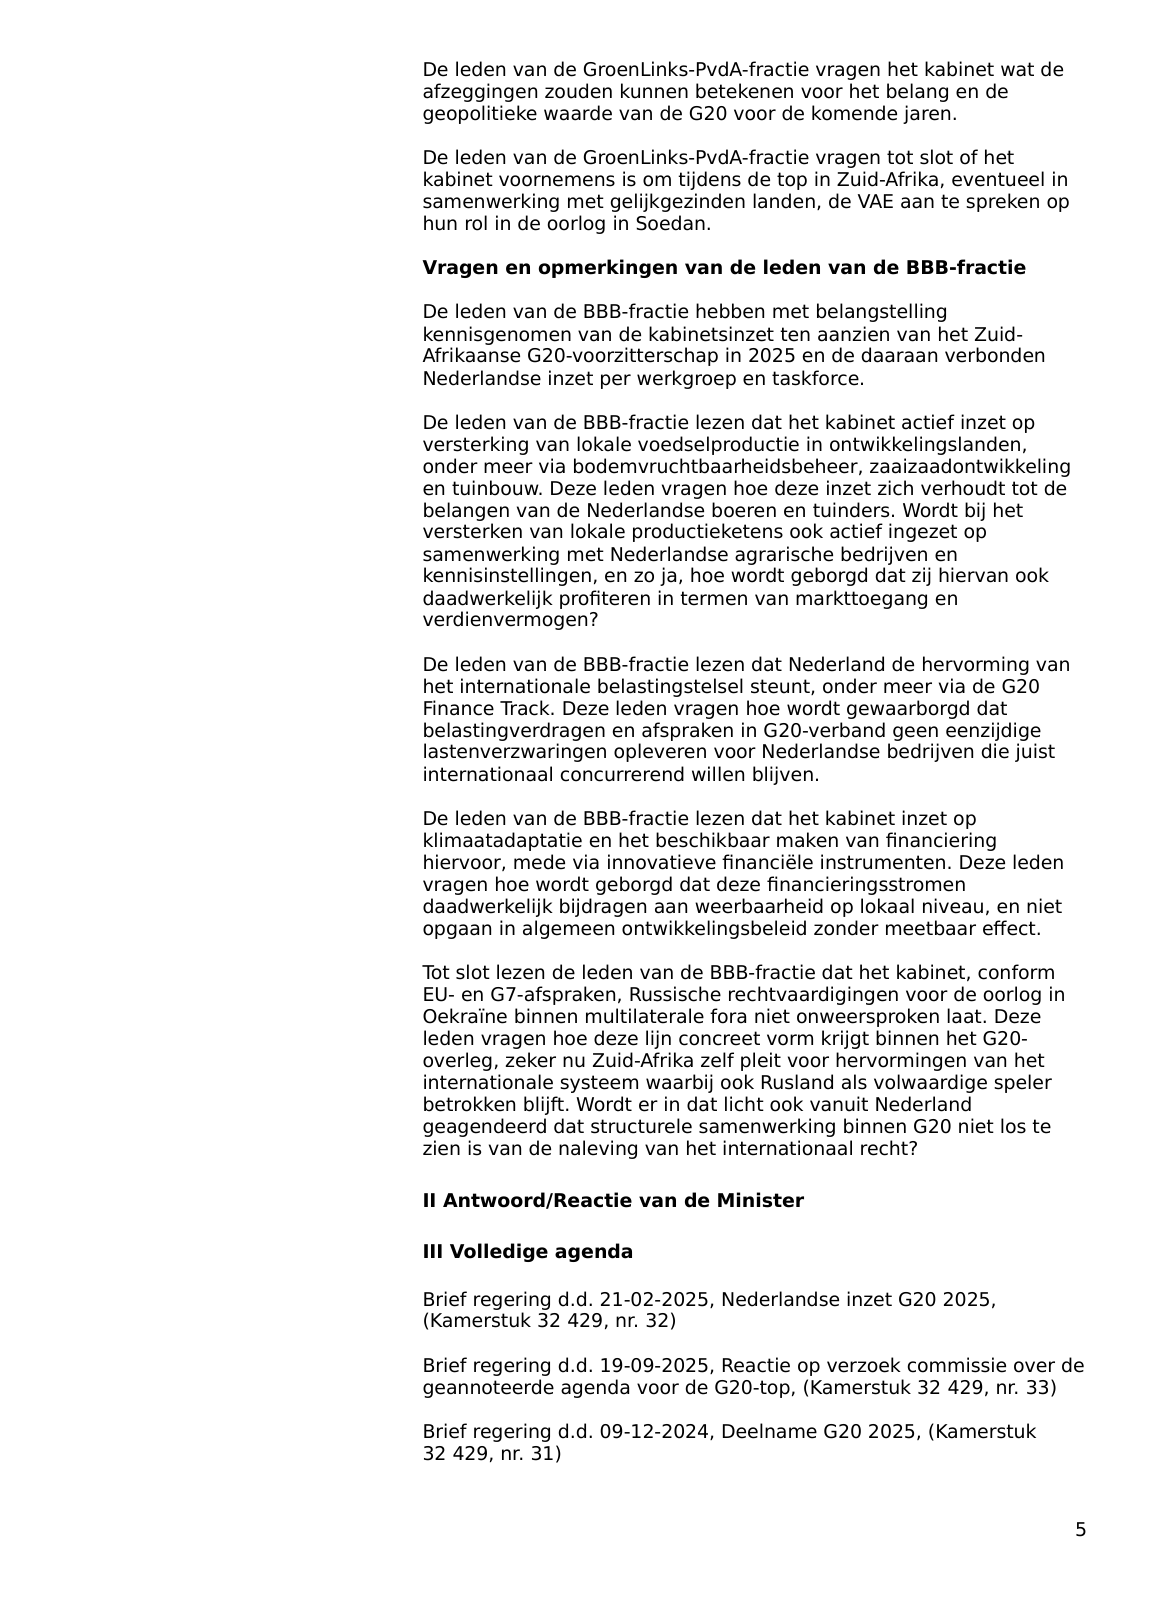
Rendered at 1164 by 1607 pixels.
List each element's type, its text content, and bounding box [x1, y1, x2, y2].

text Brief regering d.d. 19-09-2025, Reactie op verzoek commissie over de geannoteerde agenda voor de G20-top, (Kamerstuk 32 429, nr. 33) [422, 1354, 1087, 1398]
text De leden van de GroenLinks-PvdA-fractie vragen het kabinet wat de afzeggingen zouden kunnen betekenen voor het belang en de geopolitieke waarde van de G20 voor de komende jaren. [422, 59, 1087, 125]
text De leden van de GroenLinks-PvdA-fractie vragen tot slot of het kabinet voornemens is om tijdens de top in Zuid-Afrika, eventueel in samenwerking met gelijkgezinden landen, de VAE aan te spreken op hun rol in de oorlog in Soedan. [422, 147, 1087, 235]
text De leden van de BBB-fractie lezen dat het kabinet actief inzet op versterking van lokale voedselproductie in ontwikkelingslanden, onder meer via bodemvruchtbaarheidsbeheer, zaaizaadontwikkeling en tuinbouw. Deze leden vragen hoe deze inzet zich verhoudt tot de belangen van de Nederlandse boeren en tuinders. Wordt bij het versterken van lokale productieketens ook actief ingezet op samenwerking met Nederlandse agrarische bedrijven en kennisinstellingen, en zo ja, hoe wordt geborgd dat zij hiervan ook daadwerkelijk profiteren in termen van markttoegang en verdienvermogen? [422, 412, 1087, 631]
text Brief regering d.d. 21-02-2025, Nederlandse inzet G20 2025, (Kamerstuk 32 429, nr. 32) [422, 1288, 1087, 1332]
text De leden van de BBB-fractie lezen dat Nederland de hervorming van het internationale belastingstelsel steunt, onder meer via de G20 Finance Track. Deze leden vragen hoe wordt gewaarborgd dat belastingverdragen en afspraken in G20-verband geen eenzijdige lastenverzwaringen opleveren voor Nederlandse bedrijven die juist internationaal concurrerend willen blijven. [422, 653, 1087, 785]
text De leden van de BBB-fractie lezen dat het kabinet inzet op klimaatadaptatie en het beschikbaar maken van financiering hiervoor, mede via innovatieve financiële instrumenten. Deze leden vragen hoe wordt geborgd dat deze financieringsstromen daadwerkelijk bijdragen aan weerbaarheid op lokaal niveau, en niet opgaan in algemeen ontwikkelingsbeleid zonder meetbaar effect. [422, 808, 1087, 939]
text Tot slot lezen de leden van de BBB-fractie dat het kabinet, conform EU- en G7-afspraken, Russische rechtvaardigingen voor de oorlog in Oekraïne binnen multilaterale fora niet onweersproken laat. Deze leden vragen hoe deze lijn concreet vorm krijgt binnen het G20-overleg, zeker nu Zuid-Afrika zelf pleit voor hervormingen van het internationale systeem waarbij ook Rusland als volwaardige speler betrokken blijft. Wordt er in dat licht ook vanuit Nederland geagendeerd dat structurele samenwerking binnen G20 niet los te zien is van de naleving van het internationaal recht? [422, 962, 1087, 1159]
subtitle Vragen en opmerkingen van de leden van de BBB-fractie [422, 257, 1087, 279]
subtitle II Antwoord/Reactie van de Minister [422, 1189, 1087, 1211]
subtitle III Volledige agenda [422, 1241, 1087, 1263]
text Brief regering d.d. 09-12-2024, Deelname G20 2025, (Kamerstuk 32 429, nr. 31) [422, 1421, 1087, 1465]
text De leden van de BBB-fractie hebben met belangstelling kennisgenomen van de kabinetsinzet ten aanzien van het Zuid-Afrikaanse G20-voorzitterschap in 2025 en de daaraan verbonden Nederlandse inzet per werkgroep en taskforce. [422, 301, 1087, 389]
